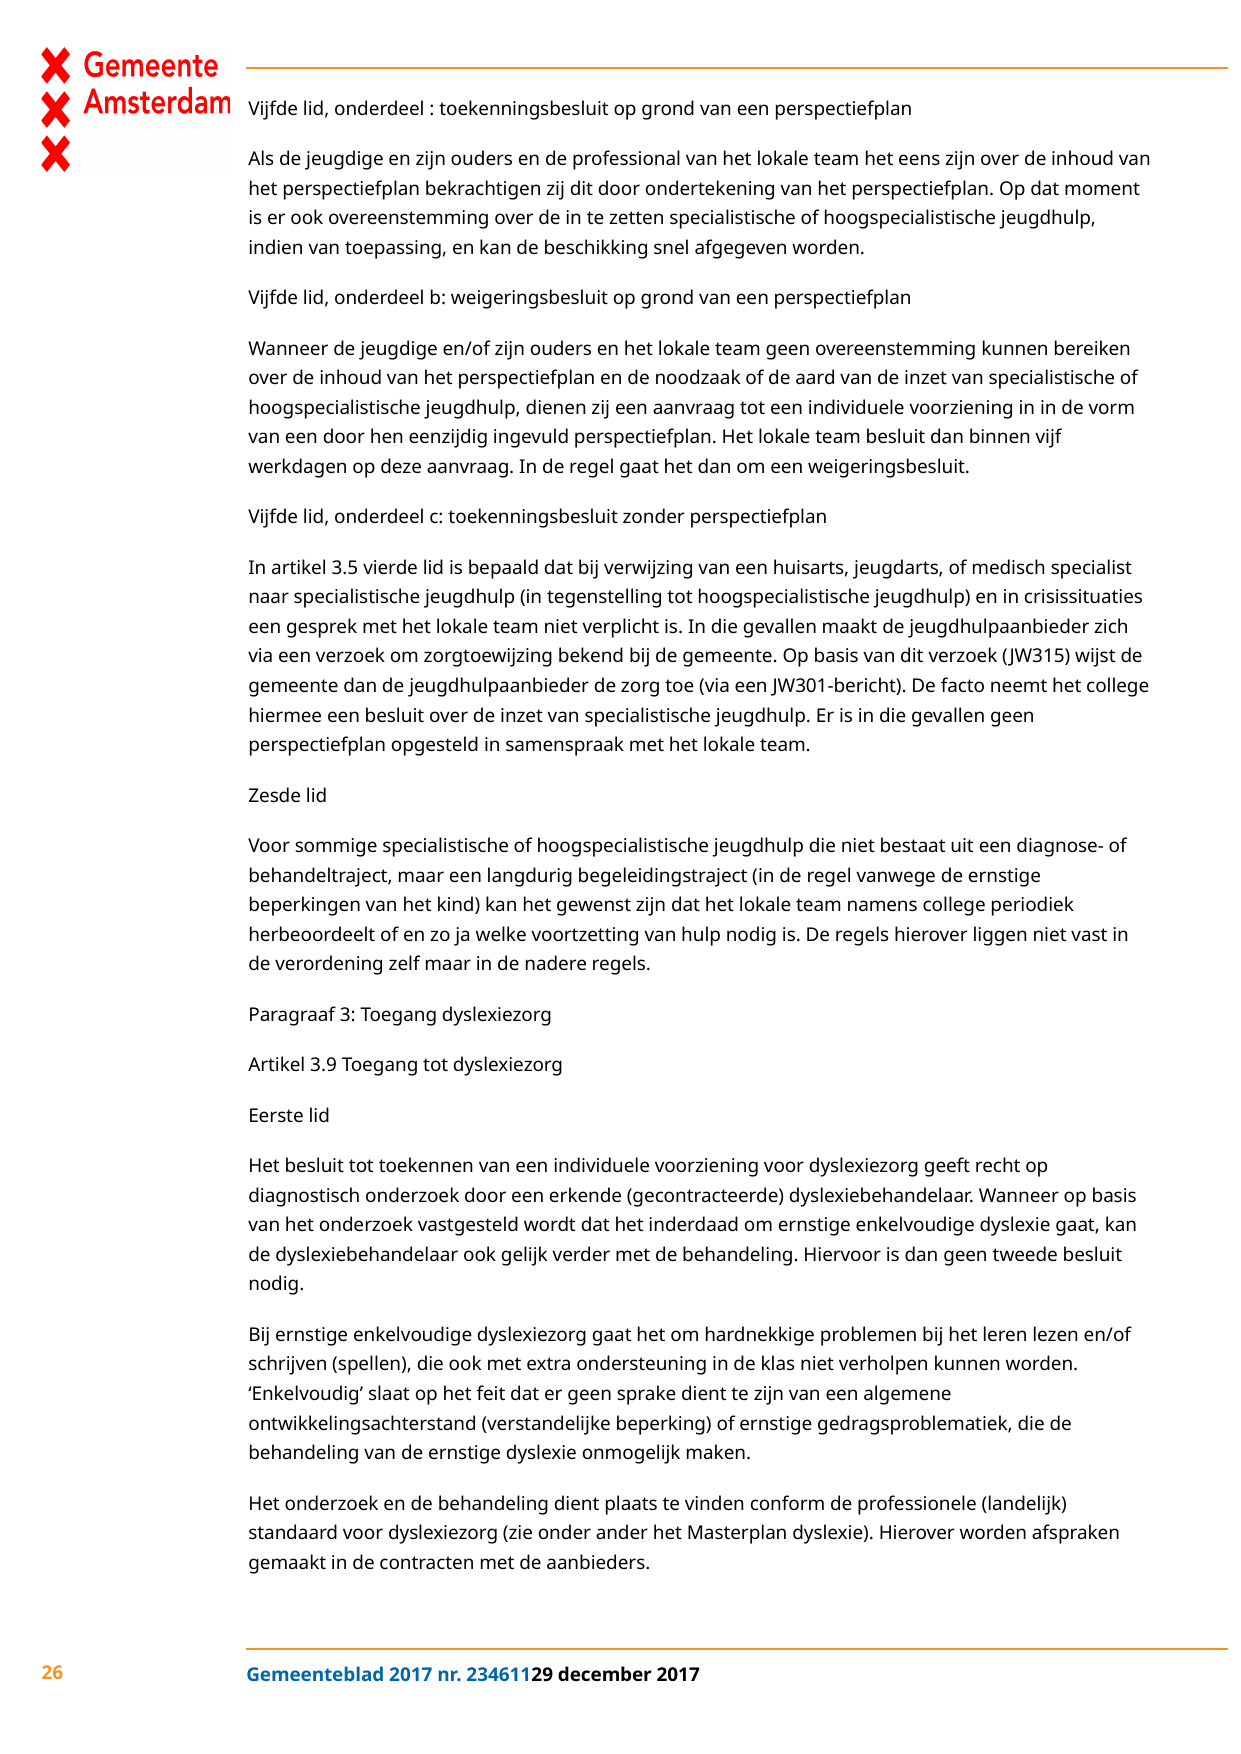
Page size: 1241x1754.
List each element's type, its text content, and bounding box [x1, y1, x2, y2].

text Als de jeugdige en zijn ouders en de professional van het lokale team het eens zijn over de inhoud van het perspectiefplan bekrachtigen zij dit door ondertekening van het perspectiefplan. Op dat moment is er ook overeenstemming over de in te zetten specialistische of hoogspecialistische jeugdhulp, indien van toepassing, en kan de beschikking snel afgegeven worden. [248, 145, 1152, 260]
text Paragraaf 3: Toegang dyslexiezorg [248, 1001, 1152, 1027]
text Vijfde lid, onderdeel c: toekenningsbesluit zonder perspectiefplan [248, 503, 1152, 529]
text Het besluit tot toekennen van een individuele voorziening voor dyslexiezorg geeft recht op diagnostisch onderzoek door een erkende (gecontracteerde) dyslexiebehandelaar. Wanneer op basis van het onderzoek vastgesteld wordt dat het inderdaad om ernstige enkelvoudige dyslexie gaat, kan de dyslexiebehandelaar ook gelijk verder met de behandeling. Hiervoor is dan geen tweede besluit nodig. [248, 1152, 1152, 1296]
text Voor sommige specialistische of hoogspecialistische jeugdhulp die niet bestaat uit een diagnose- of behandeltraject, maar een langdurig begeleidingstraject (in de regel vanwege de ernstige beperkingen van het kind) kan het gewenst zijn dat het lokale team namens college periodiek herbeoordeelt of en zo ja welke voortzetting van hulp nodig is. De regels hierover liggen niet vast in de verordening zelf maar in de nadere regels. [248, 832, 1152, 976]
picture [41, 47, 231, 172]
text Vijfde lid, onderdeel : toekenningsbesluit op grond van een perspectiefplan [248, 95, 1152, 121]
text Eerste lid [248, 1102, 1152, 1128]
text Vijfde lid, onderdeel b: weigeringsbesluit op grond van een perspectiefplan [248, 284, 1152, 310]
text In artikel 3.5 vierde lid is bepaald dat bij verwijzing van een huisarts, jeugdarts, of medisch specialist naar specialistische jeugdhulp (in tegenstelling tot hoogspecialistische jeugdhulp) en in crisissituaties een gesprek met het lokale team niet verplicht is. In die gevallen maakt de jeugdhulpaanbieder zich via een verzoek om zorgtoewijzing bekend bij de gemeente. Op basis van dit verzoek (JW315) wijst de gemeente dan de jeugdhulpaanbieder de zorg toe (via een JW301-bericht). De facto neemt het college hiermee een besluit over de inzet van specialistische jeugdhulp. Er is in die gevallen geen perspectiefplan opgesteld in samenspraak met het lokale team. [248, 554, 1152, 757]
text Artikel 3.9 Toegang tot dyslexiezorg [248, 1051, 1152, 1077]
text Wanneer de jeugdige en/of zijn ouders en het lokale team geen overeenstemming kunnen bereiken over de inhoud van het perspectiefplan en de noodzaak of de aard van de inzet van specialistische of hoogspecialistische jeugdhulp, dienen zij een aanvraag tot een individuele voorziening in in de vorm van een door hen eenzijdig ingevuld perspectiefplan. Het lokale team besluit dan binnen vijf werkdagen op deze aanvraag. In de regel gaat het dan om een weigeringsbesluit. [248, 335, 1152, 479]
text Bij ernstige enkelvoudige dyslexiezorg gaat het om hardnekkige problemen bij het leren lezen en/of schrijven (spellen), die ook met extra ondersteuning in de klas niet verholpen kunnen worden. ‘Enkelvoudig’ slaat op het feit dat er geen sprake dient te zijn van een algemene ontwikkelingsachterstand (verstandelijke beperking) of ernstige gedragsproblematiek, die de behandeling van de ernstige dyslexie onmogelijk maken. [248, 1321, 1152, 1465]
text Zesde lid [248, 782, 1152, 808]
text Het onderzoek en de behandeling dient plaats te vinden conform de professionele (landelijk) standaard voor dyslexiezorg (zie onder ander het Masterplan dyslexie). Hierover worden afspraken gemaakt in de contracten met de aanbieders. [248, 1490, 1152, 1575]
